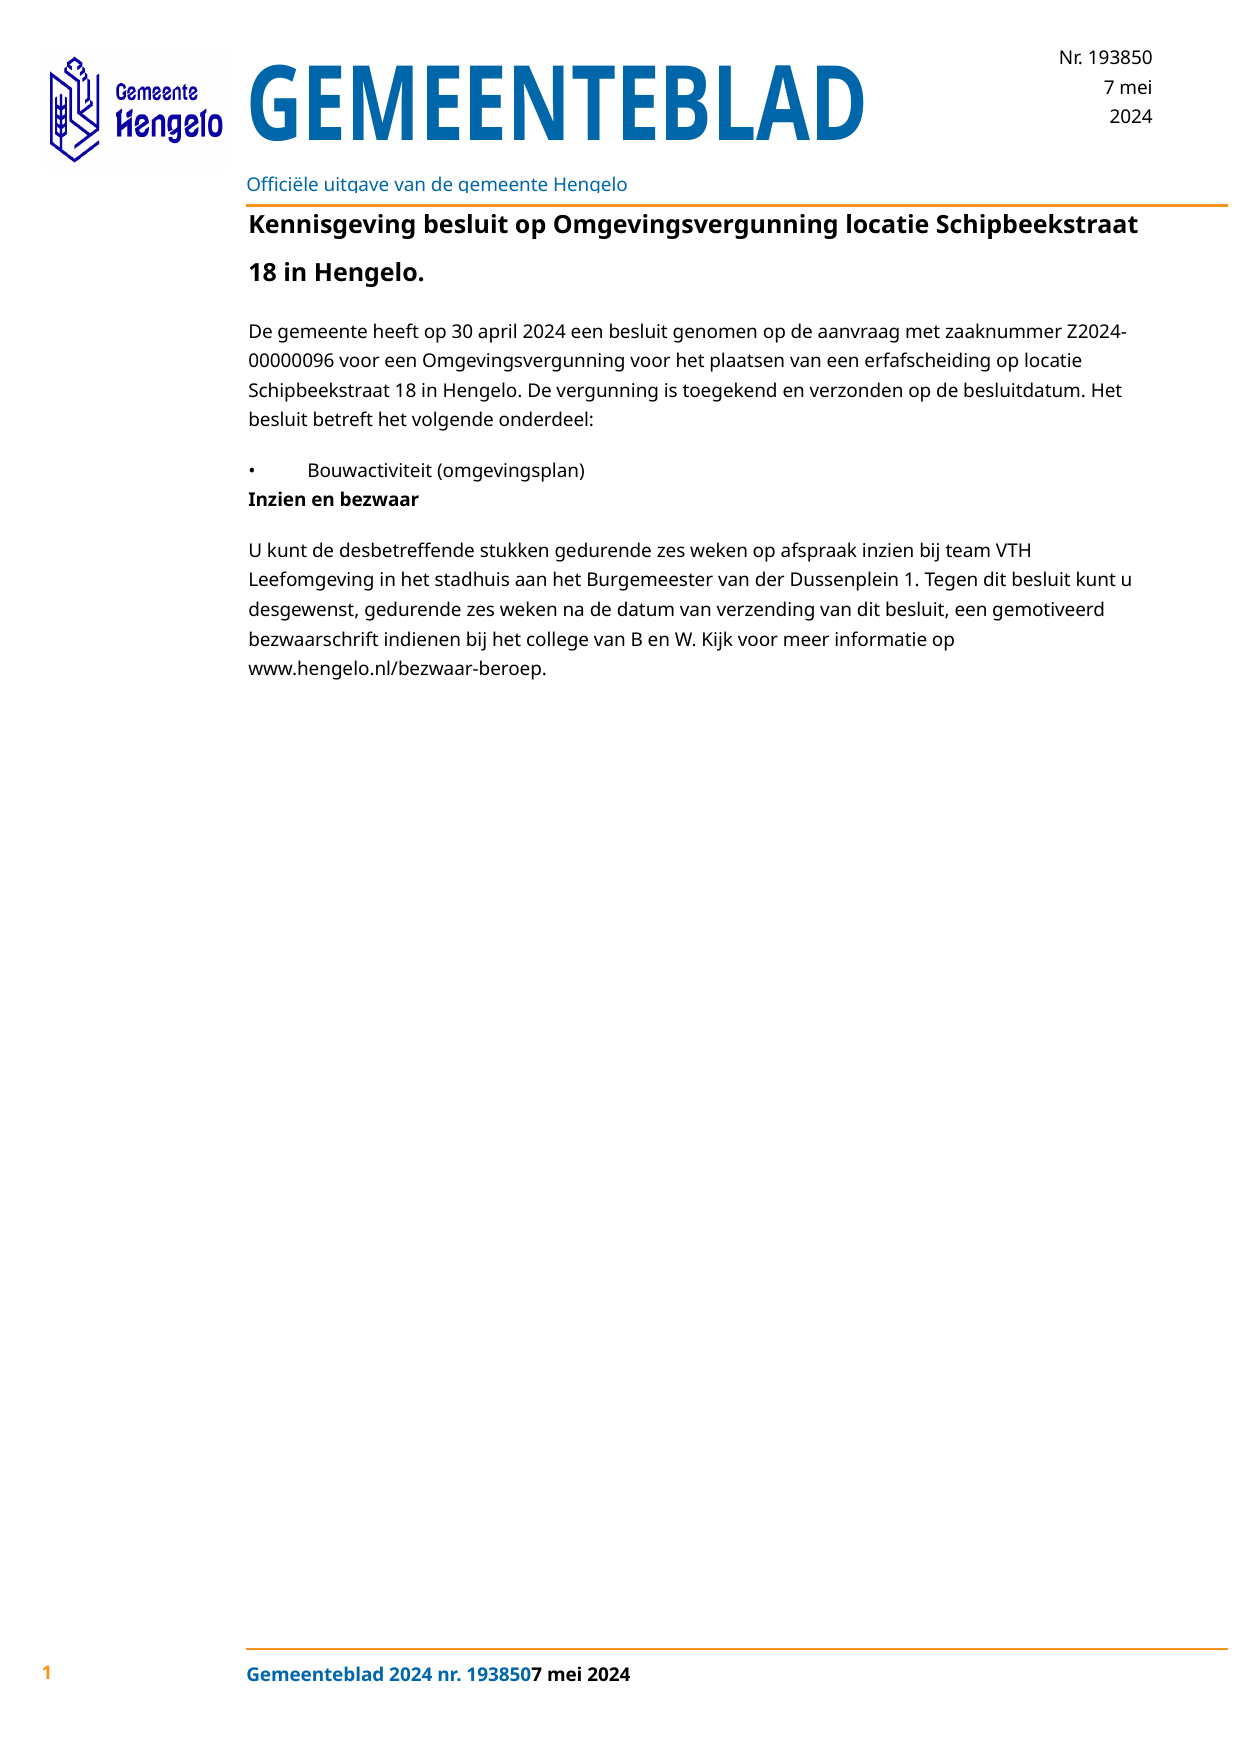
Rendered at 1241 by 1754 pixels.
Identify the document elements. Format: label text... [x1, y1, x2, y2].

list Bouwactiviteit (omgevingsplan) [248, 457, 1152, 483]
text De gemeente heeft op 30 april 2024 een besluit genomen op de aanvraag met zaaknummer Z2024-00000096 voor een Omgevingsvergunning voor het plaatsen van een erfafscheiding op locatie Schipbeekstraat 18 in Hengelo. De vergunning is toegekend en verzonden op de besluitdatum. Het besluit betreft het volgende onderdeel: [248, 318, 1152, 432]
text U kunt de desbetreffende stukken gedurende zes weken op afspraak inzien bij team VTH Leefomgeving in het stadhuis aan het Burgemeester van der Dussenplein 1. Tegen dit besluit kunt u desgewenst, gedurende zes weken na de datum van verzending van dit besluit, een gemotiveerd bezwaarschrift indienen bij het college van B en W. Kijk voor meer informatie op www.hengelo.nl/bezwaar-beroep. [248, 537, 1152, 681]
text Inzien en bezwaar [248, 487, 1152, 512]
picture [41, 47, 231, 172]
text Kennisgeving besluit op Omgevingsvergunning locatie Schipbeekstraat 18 in Hengelo. [248, 207, 1152, 288]
